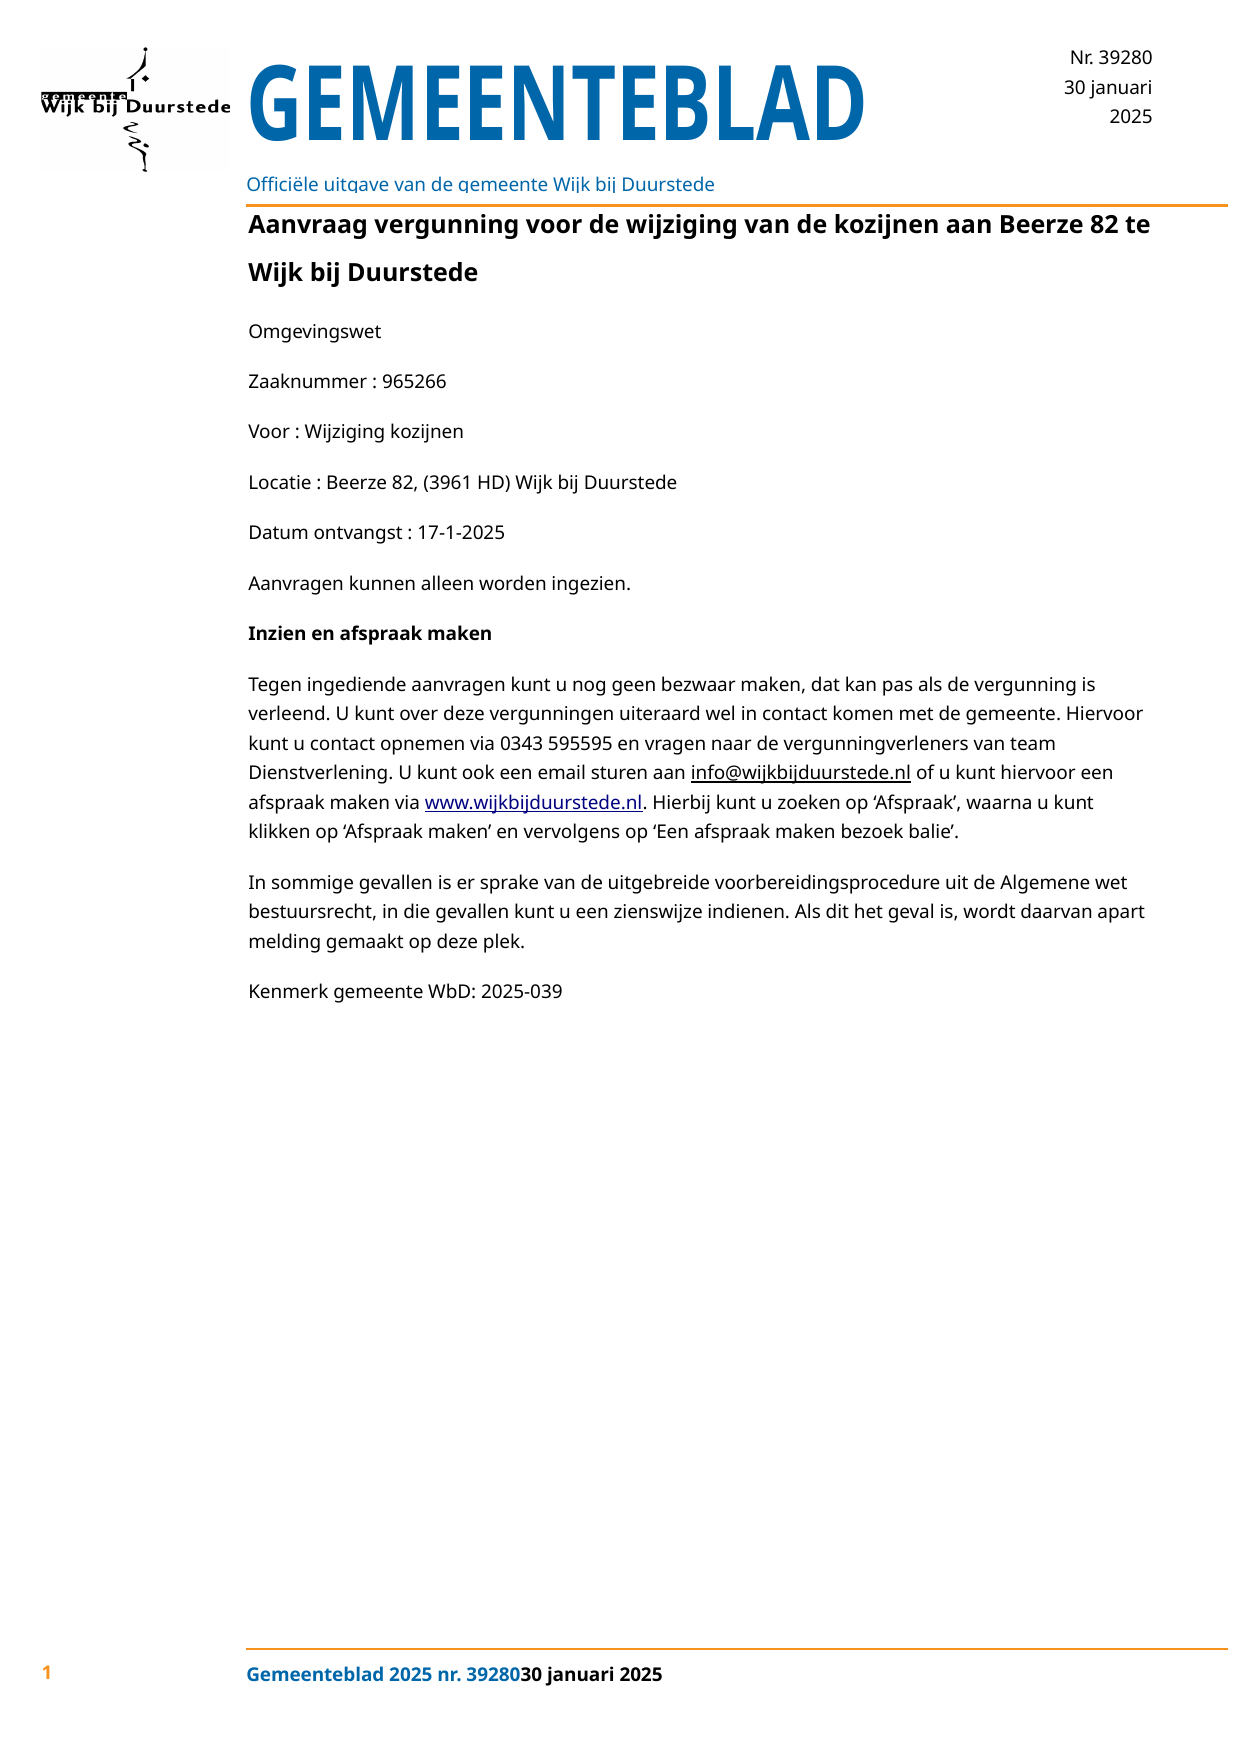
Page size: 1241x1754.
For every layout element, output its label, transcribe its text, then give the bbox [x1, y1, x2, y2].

text Omgevingswet [248, 318, 1152, 344]
picture [41, 47, 231, 172]
text Voor : Wijziging kozijnen [248, 419, 1152, 444]
text Zaaknummer : 965266 [248, 368, 1152, 394]
text In sommige gevallen is er sprake van de uitgebreide voorbereidingsprocedure uit de Algemene wet bestuursrecht, in die gevallen kunt u een zienswijze indienen. Als dit het geval is, wordt daarvan apart melding gemaakt op deze plek. [248, 869, 1152, 954]
text Aanvragen kunnen alleen worden ingezien. [248, 570, 1152, 596]
text Tegen ingediende aanvragen kunt u nog geen bezwaar maken, dat kan pas als de vergunning is verleend. U kunt over deze vergunningen uiteraard wel in contact komen met de gemeente. Hiervoor kunt u contact opnemen via 0343 595595 en vragen naar de vergunningverleners van team Dienstverlening. U kunt ook een email sturen aan info@wijkbijduurstede.nl of u kunt hiervoor een afspraak maken via www.wijkbijduurstede.nl. Hierbij kunt u zoeken op ‘Afspraak’, waarna u kunt klikken op ‘Afspraak maken’ en vervolgens op ‘Een afspraak maken bezoek balie’. [248, 671, 1152, 844]
text Aanvraag vergunning voor de wijziging van de kozijnen aan Beerze 82 te Wijk bij Duurstede [248, 207, 1152, 288]
text Kenmerk gemeente WbD: 2025-039 [248, 979, 1152, 1004]
text Locatie : Beerze 82, (3961 HD) Wijk bij Duurstede [248, 469, 1152, 495]
text Datum ontvangst : 17-1-2025 [248, 519, 1152, 545]
text Inzien en afspraak maken [248, 620, 1152, 646]
